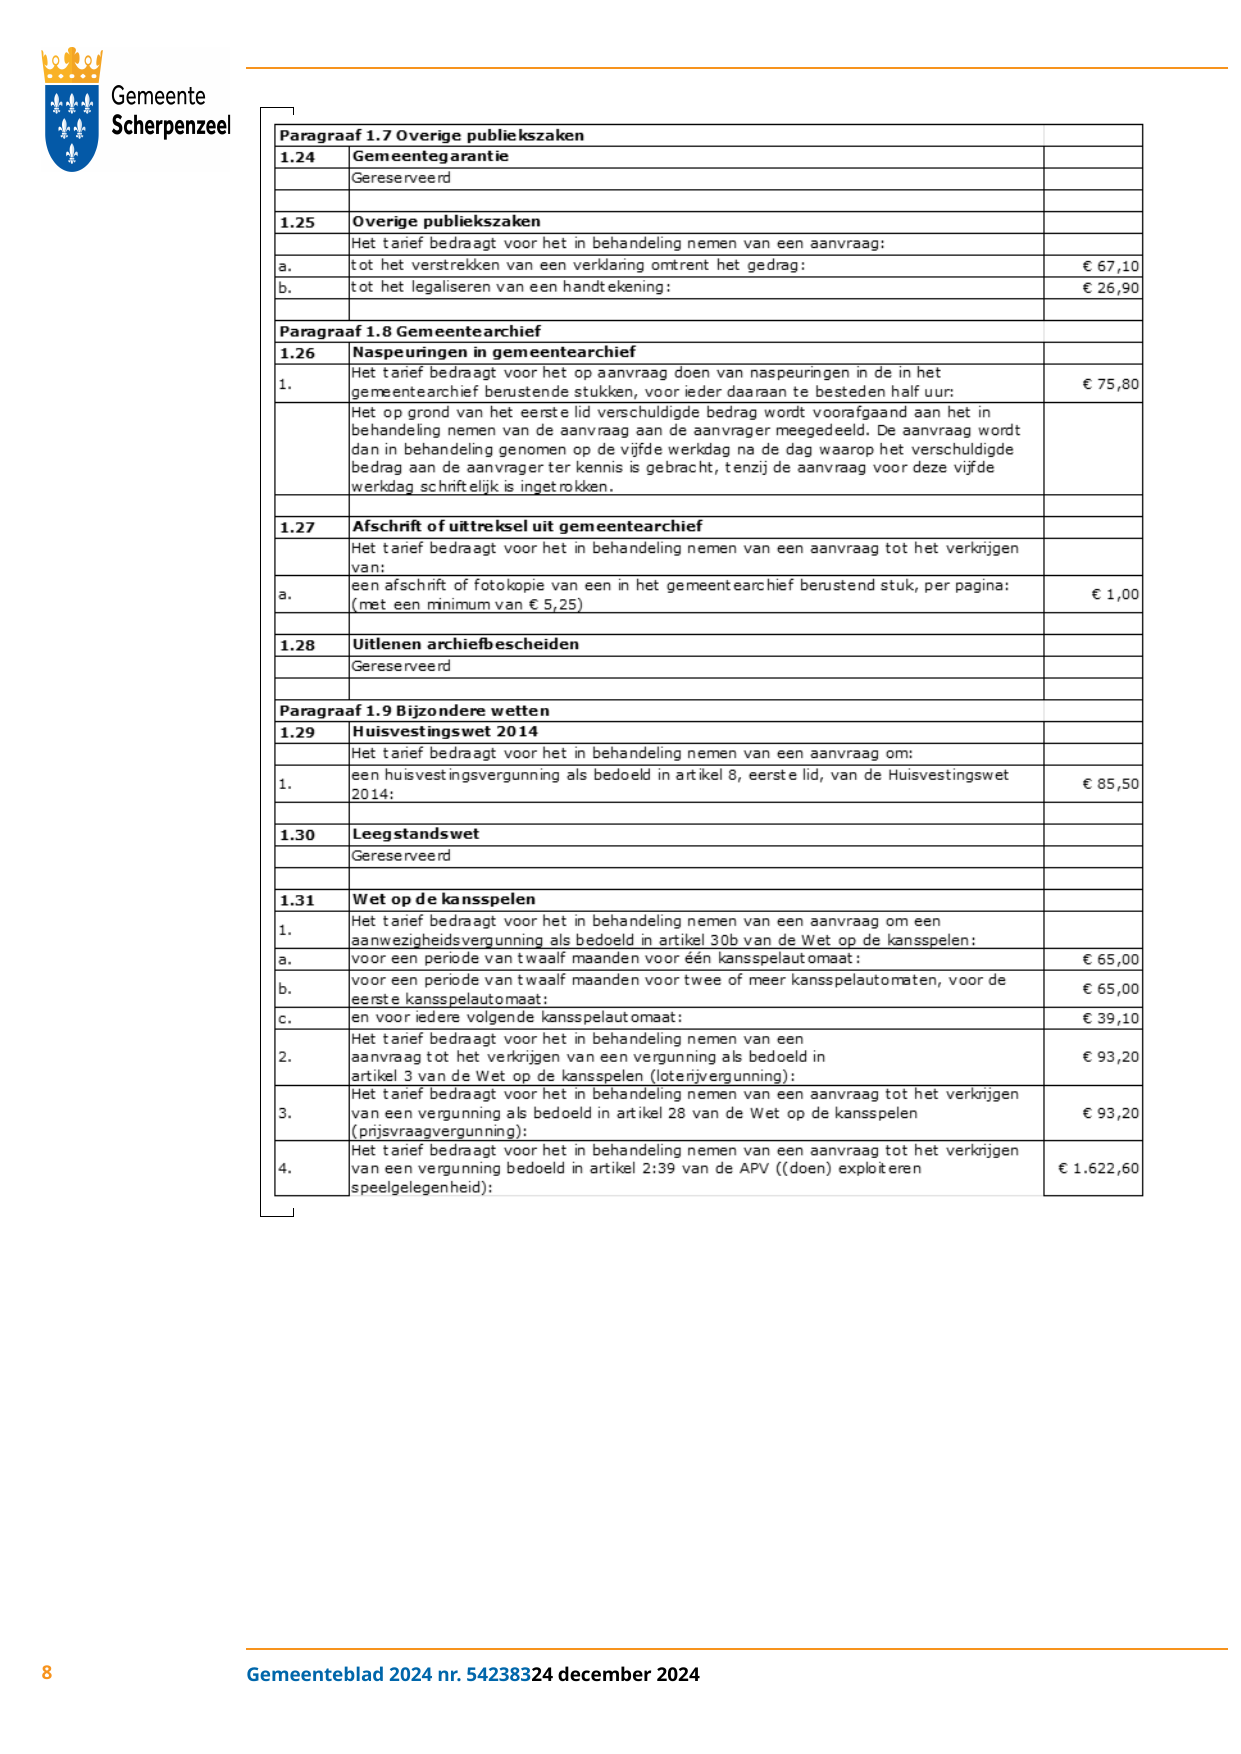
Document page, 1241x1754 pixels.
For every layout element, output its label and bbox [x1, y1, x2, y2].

picture [268, 115, 1155, 1208]
picture [41, 47, 231, 172]
